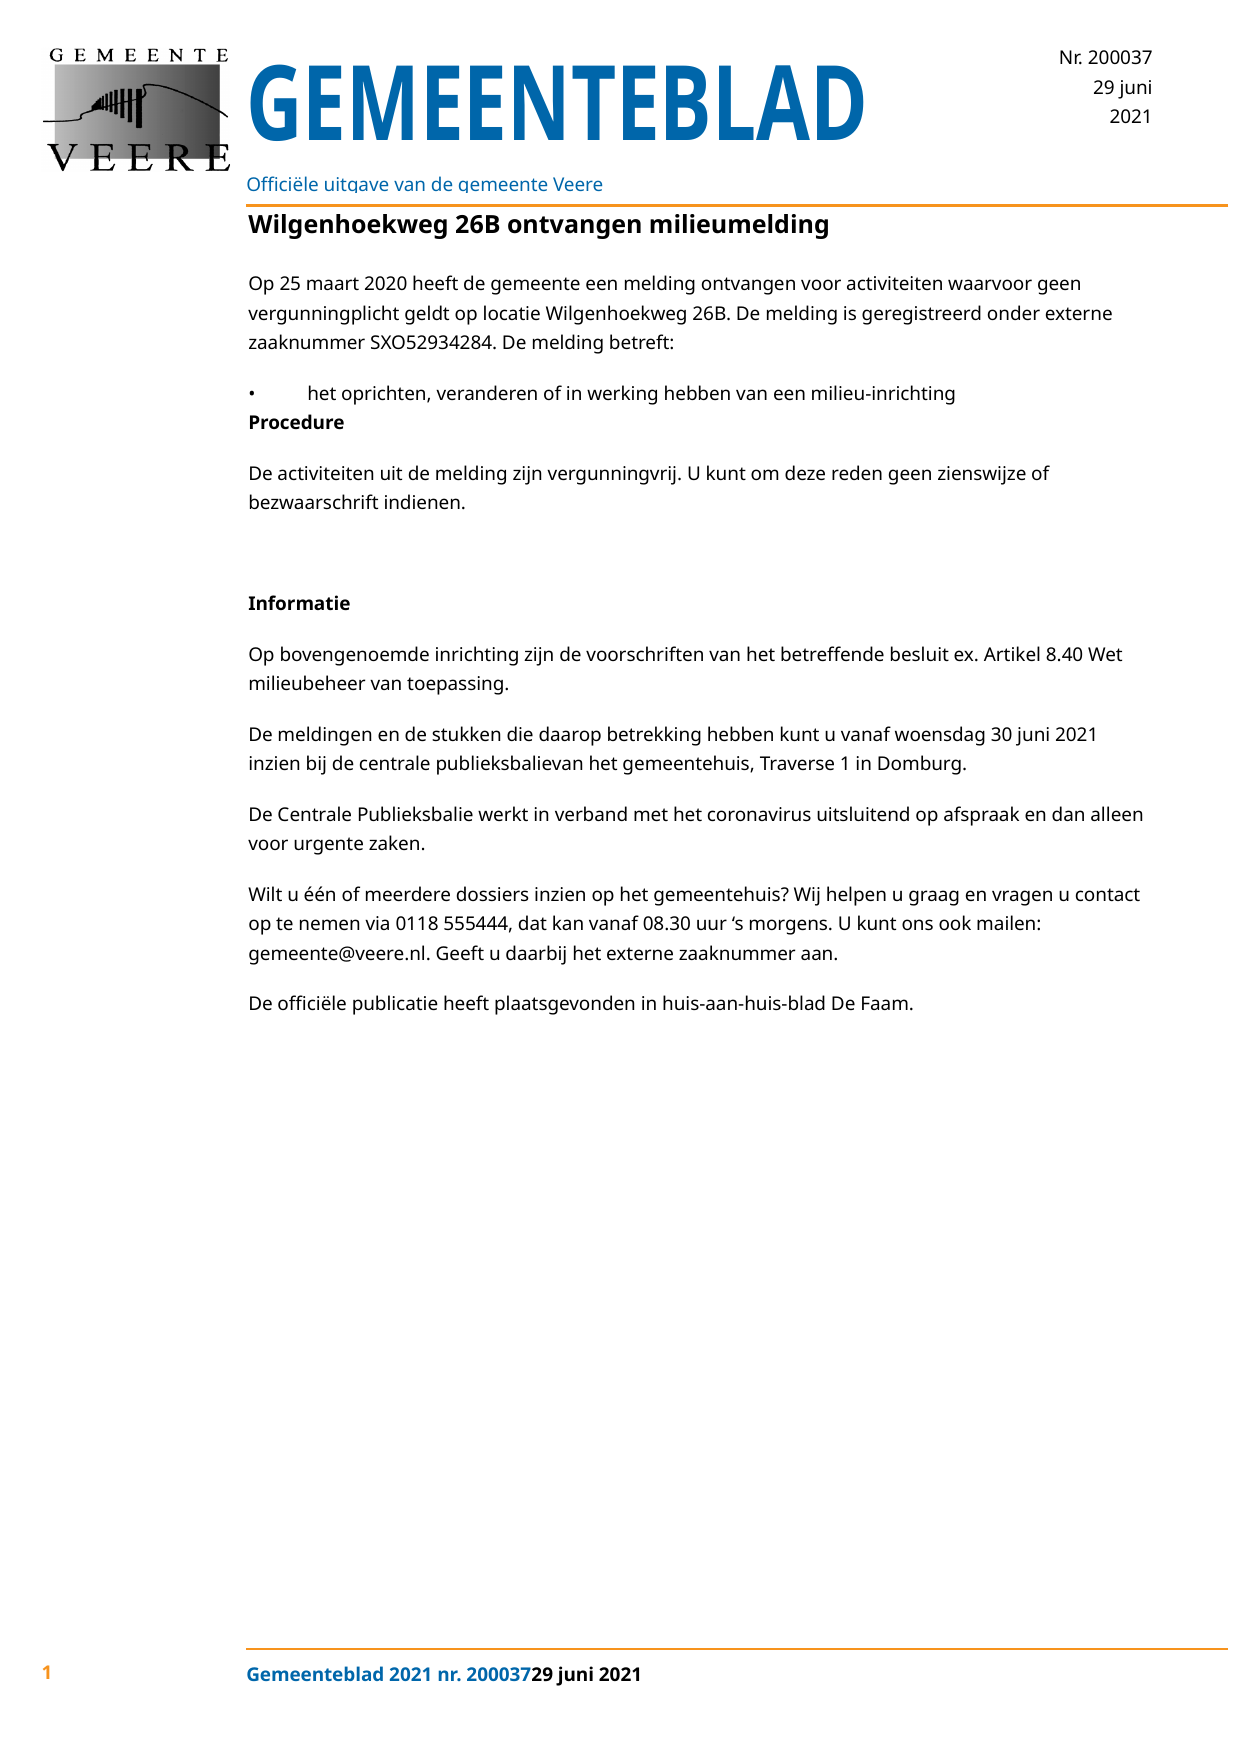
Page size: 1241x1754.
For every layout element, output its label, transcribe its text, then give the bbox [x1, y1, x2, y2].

text Op bovengenoemde inrichting zijn de voorschriften van het betreffende besluit ex. Artikel 8.40 Wet milieubeheer van toepassing. [248, 641, 1152, 696]
text Wilt u één of meerdere dossiers inzien op het gemeentehuis? Wij helpen u graag en vragen u contact op te nemen via 0118 555444, dat kan vanaf 08.30 uur ‘s morgens. U kunt ons ook mailen: gemeente@veere.nl. Geeft u daarbij het externe zaaknummer aan. [248, 881, 1152, 966]
text Informatie [248, 590, 1152, 616]
text De officiële publicatie heeft plaatsgevonden in huis-aan-huis-blad De Faam. [248, 990, 1152, 1016]
text De meldingen en de stukken die daarop betrekking hebben kunt u vanaf woensdag 30 juni 2021 inzien bij de centrale publieksbalievan het gemeentehuis, Traverse 1 in Domburg. [248, 721, 1152, 776]
text De activiteiten uit de melding zijn vergunningvrij. U kunt om deze reden geen zienswijze of bezwaarschrift indienen. [248, 460, 1152, 515]
text Op 25 maart 2020 heeft de gemeente een melding ontvangen voor activiteiten waarvoor geen vergunningplicht geldt op locatie Wilgenhoekweg 26B. De melding is geregistreerd onder externe zaaknummer SXO52934284. De melding betreft: [248, 270, 1152, 355]
text Wilgenhoekweg 26B ontvangen milieumelding [248, 207, 1152, 241]
text Procedure [248, 409, 1152, 435]
text De Centrale Publieksbalie werkt in verband met het coronavirus uitsluitend op afspraak en dan alleen voor urgente zaken. [248, 801, 1152, 856]
picture [41, 47, 231, 172]
list het oprichten, veranderen of in werking hebben van een milieu-inrichting [248, 380, 1152, 406]
